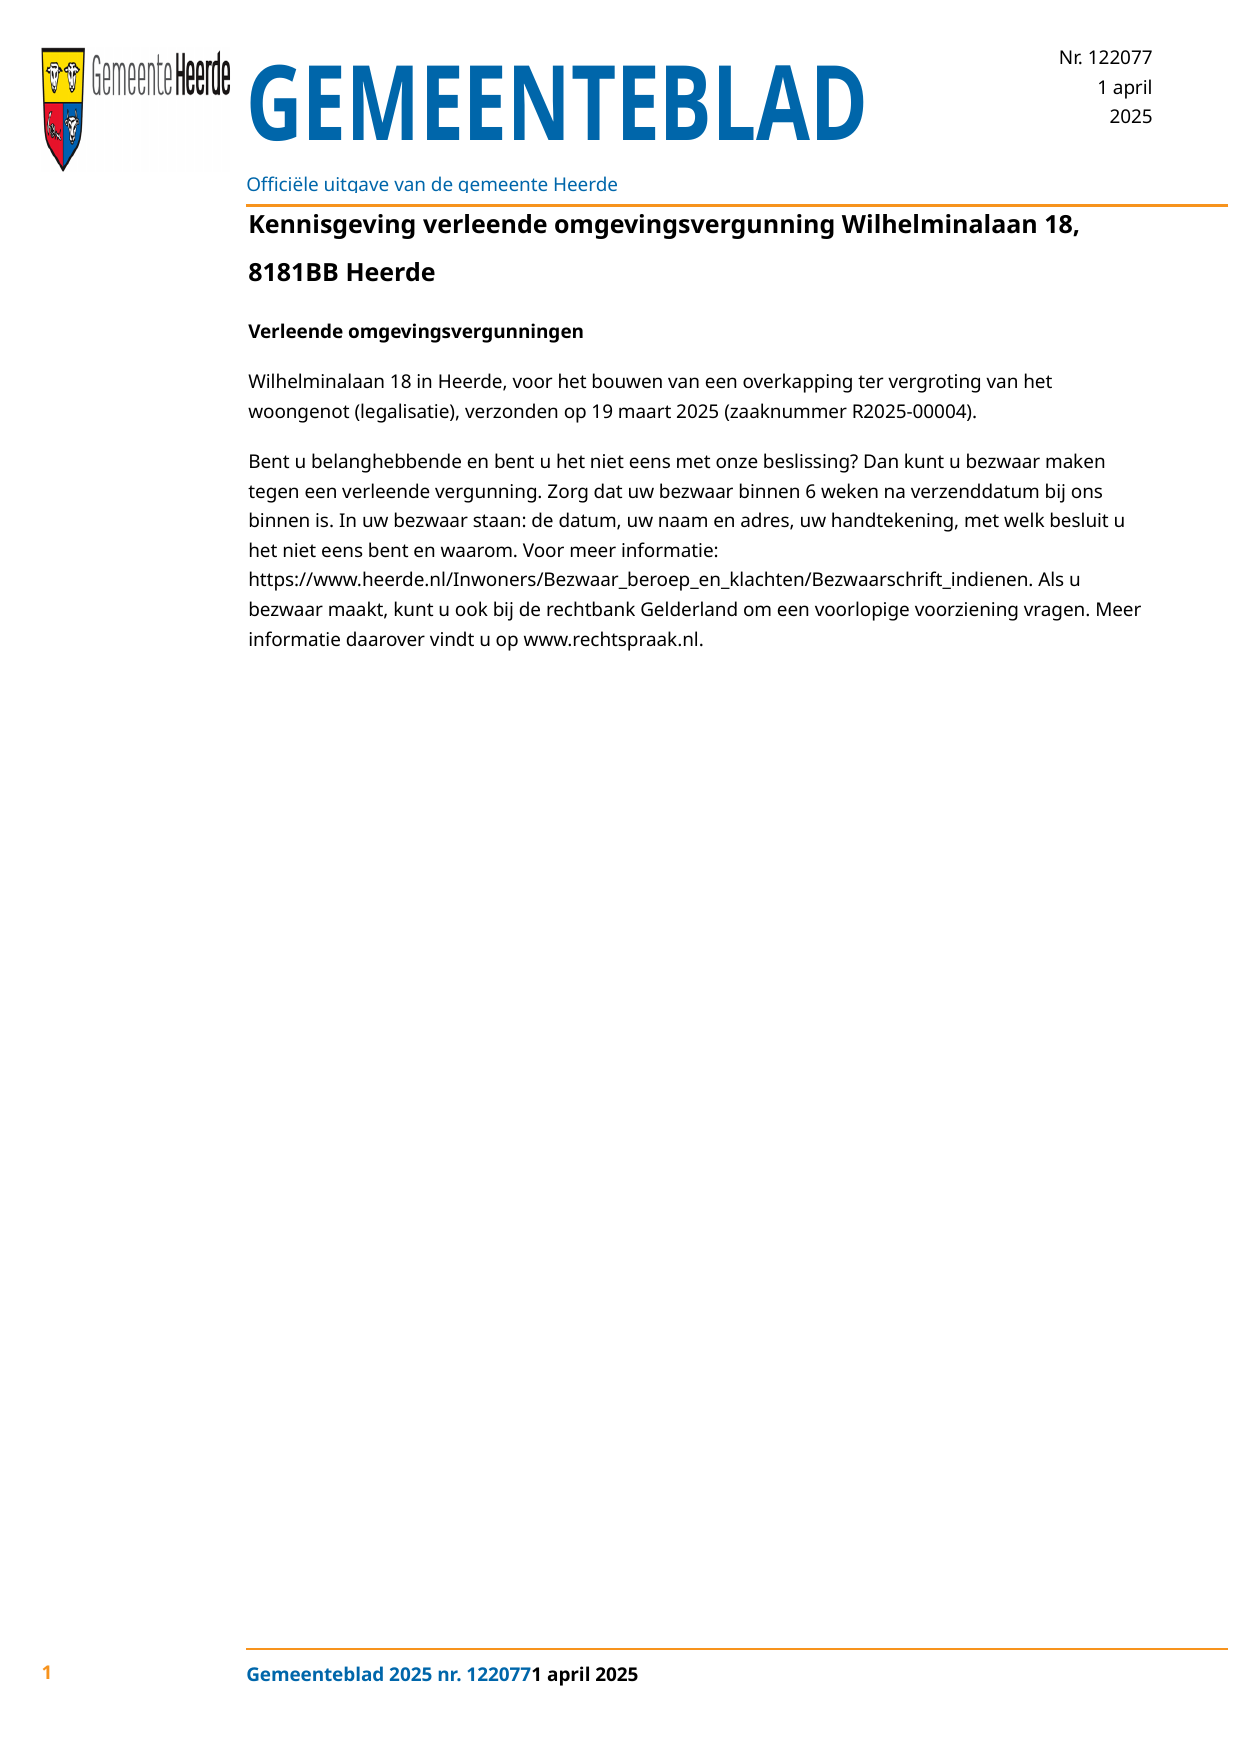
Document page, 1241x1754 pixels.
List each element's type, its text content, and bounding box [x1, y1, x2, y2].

text Bent u belanghebbende en bent u het niet eens met onze beslissing? Dan kunt u bezwaar maken tegen een verleende vergunning. Zorg dat uw bezwaar binnen 6 weken na verzenddatum bij ons binnen is. In uw bezwaar staan: de datum, uw naam en adres, uw handtekening, met welk besluit u het niet eens bent en waarom. Voor meer informatie: https://www.heerde.nl/Inwoners/Bezwaar_beroep_en_klachten/Bezwaarschrift_indienen. Als u bezwaar maakt, kunt u ook bij de rechtbank Gelderland om een voorlopige voorziening vragen. Meer informatie daarover vindt u op www.rechtspraak.nl. [248, 448, 1152, 652]
picture [41, 47, 231, 172]
text Verleende omgevingsvergunningen [248, 318, 1152, 344]
text Wilhelminalaan 18 in Heerde, voor het bouwen van een overkapping ter vergroting van het woongenot (legalisatie), verzonden op 19 maart 2025 (zaaknummer R2025-00004). [248, 368, 1152, 424]
text Kennisgeving verleende omgevingsvergunning Wilhelminalaan 18, 8181BB Heerde [248, 207, 1152, 288]
